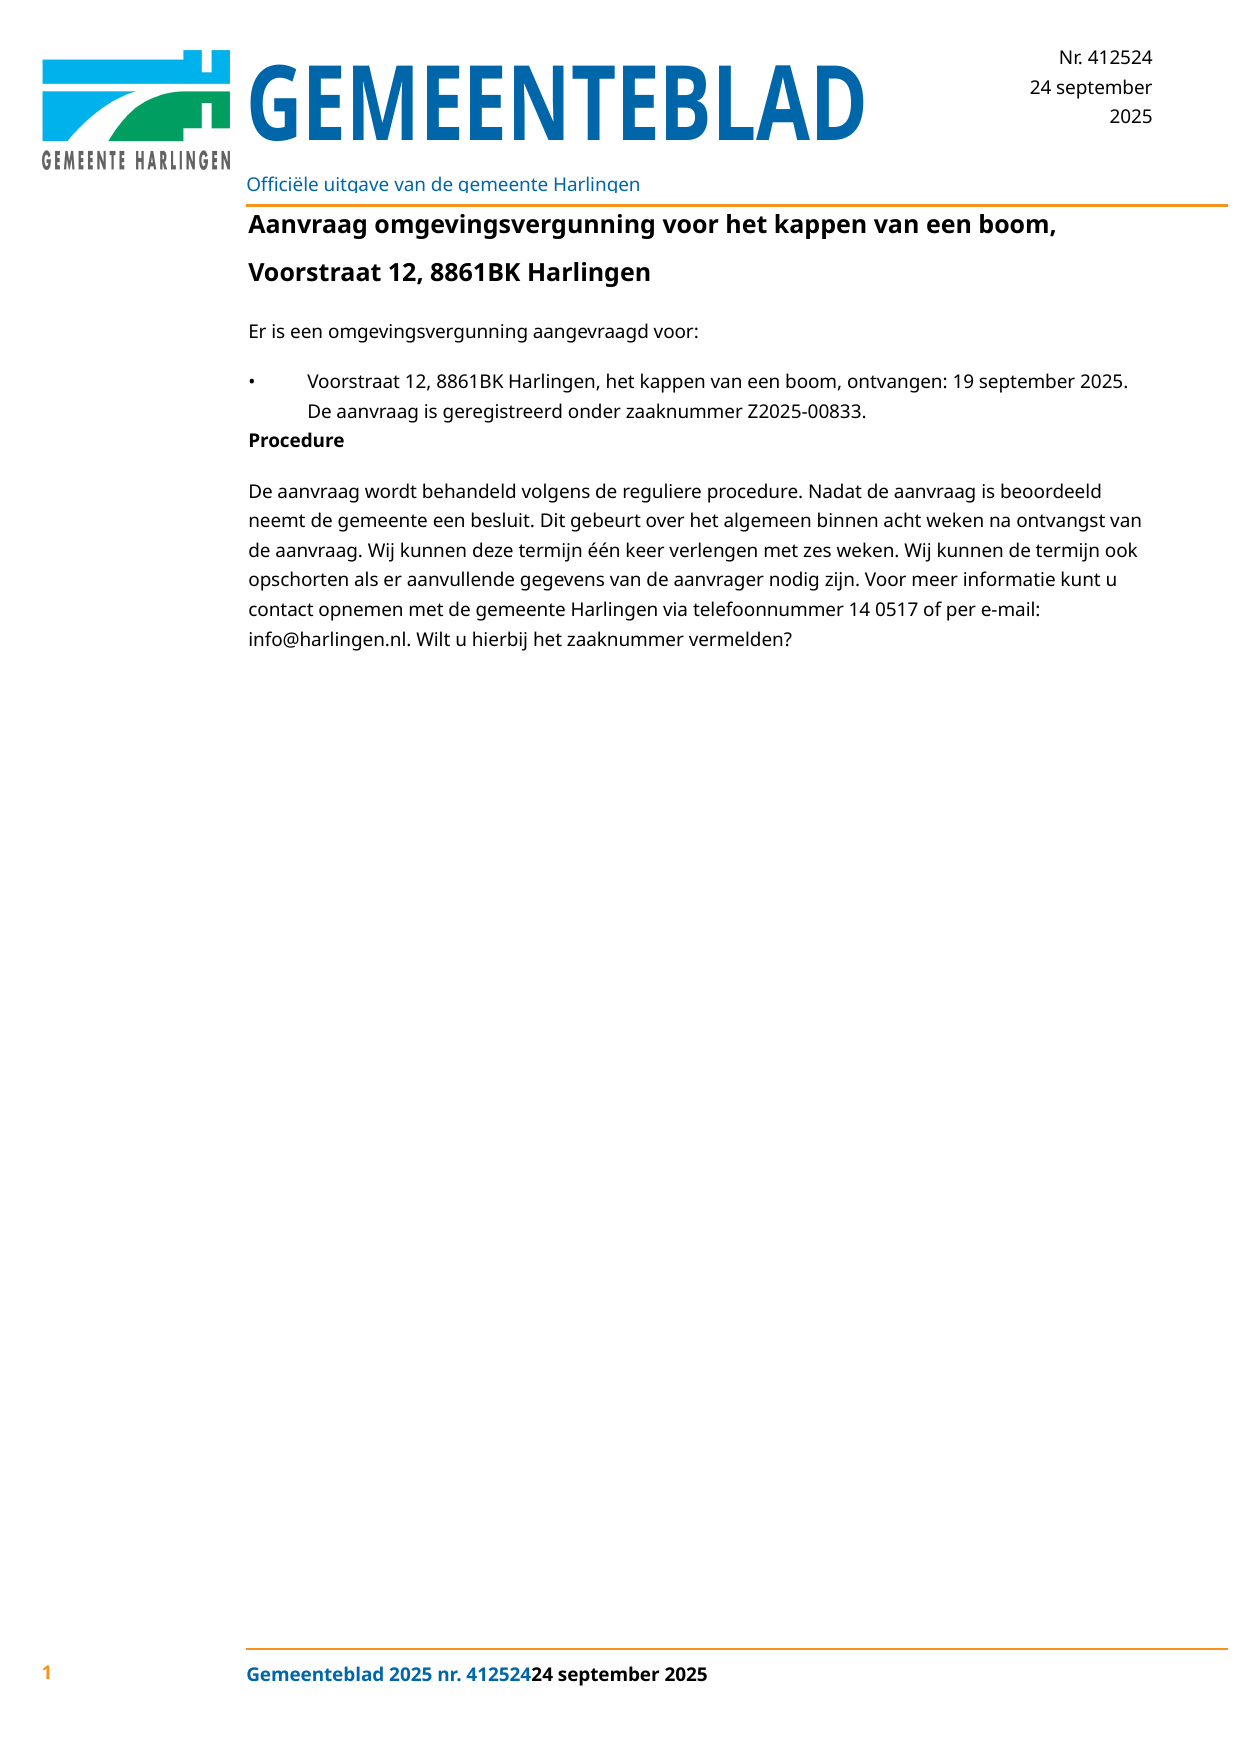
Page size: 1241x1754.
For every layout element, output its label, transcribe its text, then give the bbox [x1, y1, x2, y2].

text Aanvraag omgevingsvergunning voor het kappen van een boom, Voorstraat 12, 8861BK Harlingen [248, 207, 1152, 288]
text Er is een omgevingsvergunning aangevraagd voor: [248, 318, 1152, 344]
text Procedure [248, 427, 1152, 453]
list Voorstraat 12, 8861BK Harlingen, het kappen van een boom, ontvangen: 19 september 2025. De aanvraag is geregistreerd onder zaaknummer Z2025-00833. [248, 368, 1152, 424]
picture [41, 47, 231, 172]
text De aanvraag wordt behandeld volgens de reguliere procedure. Nadat de aanvraag is beoordeeld neemt de gemeente een besluit. Dit gebeurt over het algemeen binnen acht weken na ontvangst van de aanvraag. Wij kunnen deze termijn één keer verlengen met zes weken. Wij kunnen de termijn ook opschorten als er aanvullende gegevens van de aanvrager nodig zijn. Voor meer informatie kunt u contact opnemen met de gemeente Harlingen via telefoonnummer 14 0517 of per e-mail: info@harlingen.nl. Wilt u hierbij het zaaknummer vermelden? [248, 478, 1152, 652]
